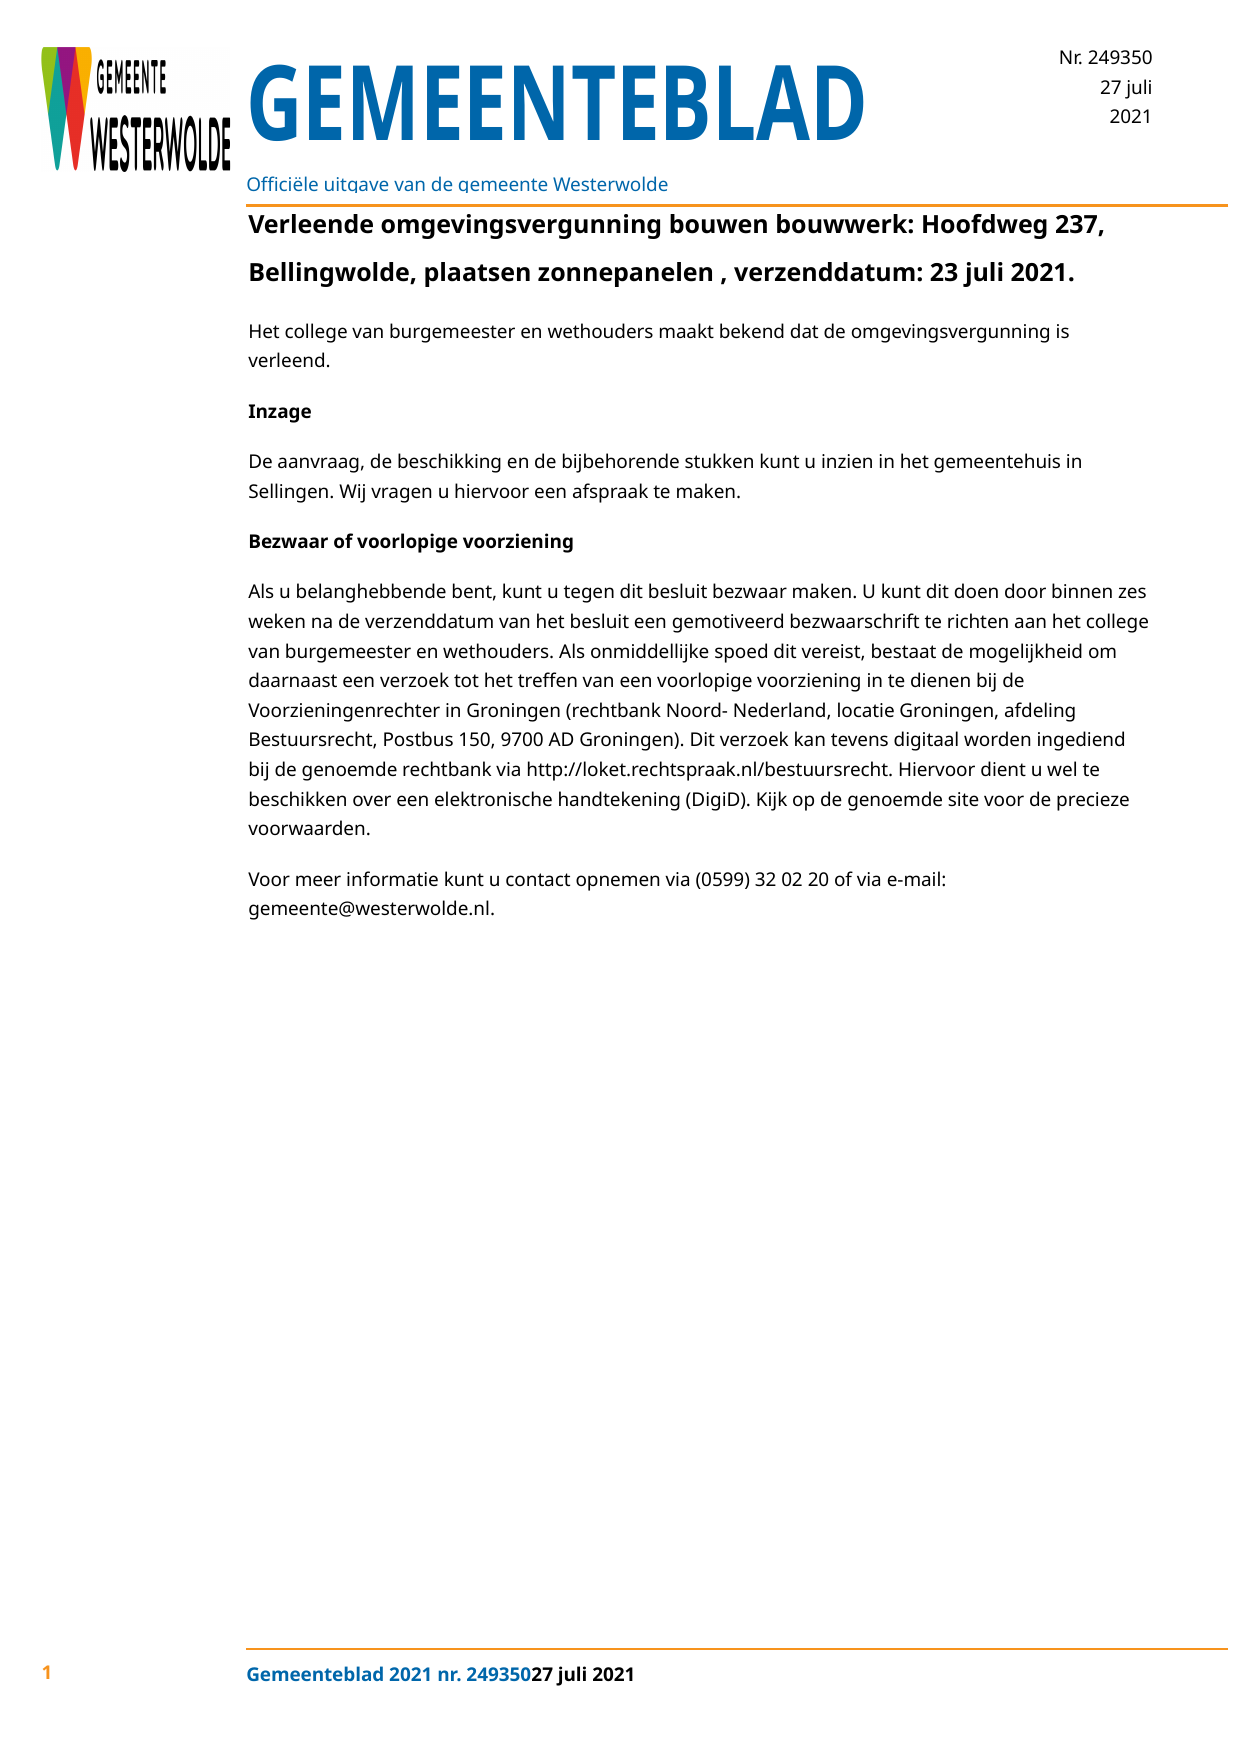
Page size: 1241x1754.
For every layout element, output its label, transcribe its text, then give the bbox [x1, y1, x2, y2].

text Als u belanghebbende bent, kunt u tegen dit besluit bezwaar maken. U kunt dit doen door binnen zes weken na de verzenddatum van het besluit een gemotiveerd bezwaarschrift te richten aan het college van burgemeester en wethouders. Als onmiddellijke spoed dit vereist, bestaat de mogelijkheid om daarnaast een verzoek tot het treffen van een voorlopige voorziening in te dienen bij de Voorzieningenrechter in Groningen (rechtbank Noord- Nederland, locatie Groningen, afdeling Bestuursrecht, Postbus 150, 9700 AD Groningen). Dit verzoek kan tevens digitaal worden ingediend bij de genoemde rechtbank via http://loket.rechtspraak.nl/bestuursrecht. Hiervoor dient u wel te beschikken over een elektronische handtekening (DigiD). Kijk op de genoemde site voor de precieze voorwaarden. [248, 579, 1152, 841]
text Verleende omgevingsvergunning bouwen bouwwerk: Hoofdweg 237, Bellingwolde, plaatsen zonnepanelen , verzenddatum: 23 juli 2021. [248, 207, 1152, 288]
text Bezwaar of voorlopige voorziening [248, 528, 1152, 554]
text Het college van burgemeester en wethouders maakt bekend dat de omgevingsvergunning is verleend. [248, 318, 1152, 373]
text De aanvraag, de beschikking en de bijbehorende stukken kunt u inzien in het gemeentehuis in Sellingen. Wij vragen u hiervoor een afspraak te maken. [248, 448, 1152, 504]
text Voor meer informatie kunt u contact opnemen via (0599) 32 02 20 of via e-mail: gemeente@westerwolde.nl. [248, 866, 1152, 921]
text Inzage [248, 398, 1152, 424]
picture [41, 47, 231, 172]
